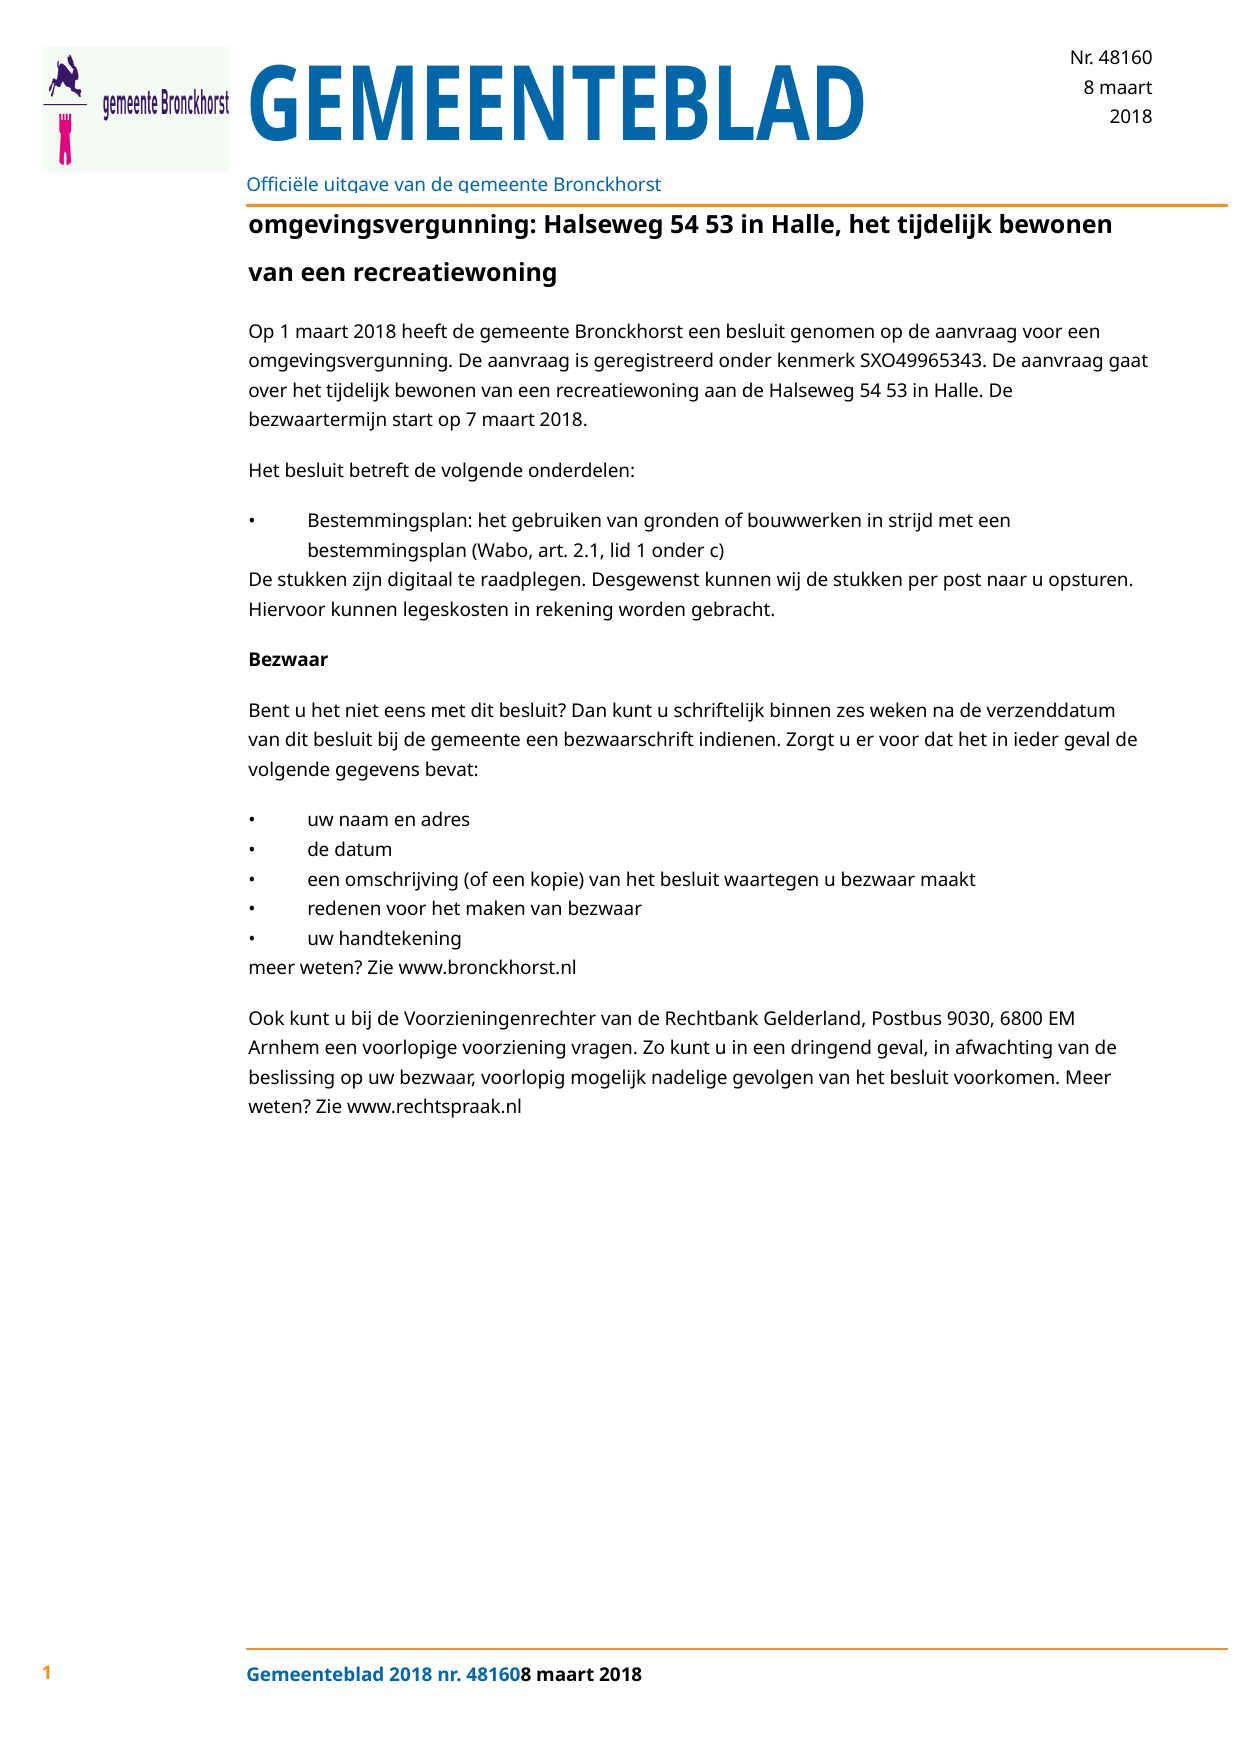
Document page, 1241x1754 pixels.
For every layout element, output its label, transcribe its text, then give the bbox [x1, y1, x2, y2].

list redenen voor het maken van bezwaar [248, 895, 1152, 921]
text De stukken zijn digitaal te raadplegen. Desgewenst kunnen wij de stukken per post naar u opsturen. Hiervoor kunnen legeskosten in rekening worden gebracht. [248, 567, 1152, 622]
list uw naam en adres [248, 807, 1152, 832]
text Het besluit betreft de volgende onderdelen: [248, 457, 1152, 483]
text omgevingsvergunning: Halseweg 54 53 in Halle, het tijdelijk bewonen van een recreatiewoning [248, 207, 1152, 288]
text Op 1 maart 2018 heeft de gemeente Bronckhorst een besluit genomen op de aanvraag voor een omgevingsvergunning. De aanvraag is geregistreerd onder kenmerk SXO49965343. De aanvraag gaat over het tijdelijk bewonen van een recreatiewoning aan de Halseweg 54 53 in Halle. De bezwaartermijn start op 7 maart 2018. [248, 318, 1152, 432]
list uw handtekening [248, 925, 1152, 951]
text Bent u het niet eens met dit besluit? Dan kunt u schriftelijk binnen zes weken na de verzenddatum van dit besluit bij de gemeente een bezwaarschrift indienen. Zorgt u er voor dat het in ieder geval de volgende gegevens bevat: [248, 697, 1152, 782]
text meer weten? Zie www.bronckhorst.nl [248, 954, 1152, 980]
list de datum [248, 836, 1152, 862]
list Bestemmingsplan: het gebruiken van gronden of bouwwerken in strijd met een bestemmingsplan (Wabo, art. 2.1, lid 1 onder c) [248, 507, 1152, 563]
text Bezwaar [248, 647, 1152, 672]
list een omschrijving (of een kopie) van het besluit waartegen u bezwaar maakt [248, 866, 1152, 892]
picture [41, 47, 231, 172]
text Ook kunt u bij de Voorzieningenrechter van de Rechtbank Gelderland, Postbus 9030, 6800 EM Arnhem een voorlopige voorziening vragen. Zo kunt u in een dringend geval, in afwachting van de beslissing op uw bezwaar, voorlopig mogelijk nadelige gevolgen van het besluit voorkomen. Meer weten? Zie www.rechtspraak.nl [248, 1005, 1152, 1119]
